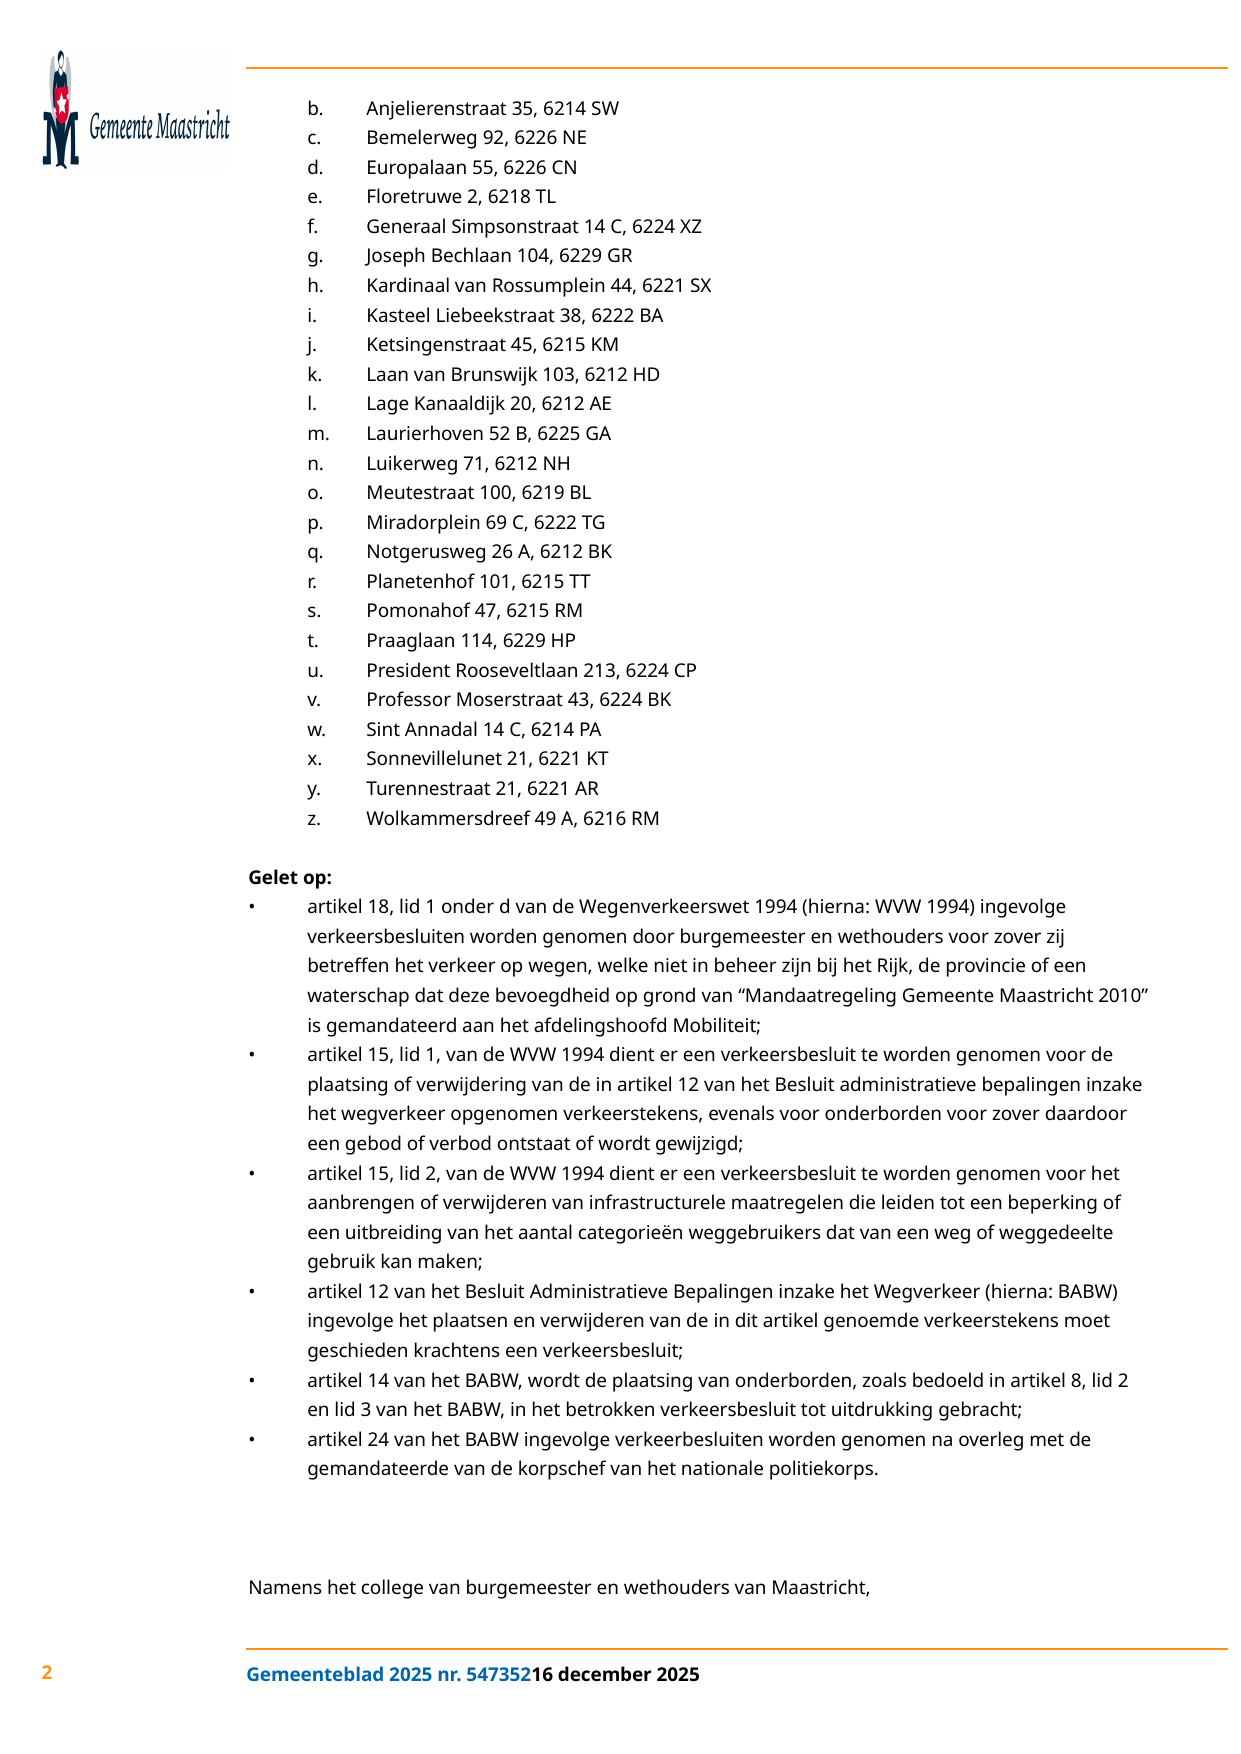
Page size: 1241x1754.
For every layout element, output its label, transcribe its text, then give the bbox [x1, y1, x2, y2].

list Praaglaan 114, 6229 HP [307, 627, 1152, 653]
list Professor Moserstraat 43, 6224 BK [307, 686, 1152, 712]
list artikel 14 van het BABW, wordt de plaatsing van onderborden, zoals bedoeld in artikel 8, lid 2 en lid 3 van het BABW, in het betrokken verkeersbesluit tot uitdrukking gebracht; [248, 1367, 1152, 1422]
text Namens het college van burgemeester en wethouders van Maastricht, [248, 1574, 1152, 1600]
list Miradorplein 69 C, 6222 TG [307, 509, 1152, 535]
list Laan van Brunswijk 103, 6212 HD [307, 361, 1152, 387]
list Joseph Bechlaan 104, 6229 GR [307, 243, 1152, 268]
list Turennestraat 21, 6221 AR [307, 775, 1152, 801]
list Planetenhof 101, 6215 TT [307, 568, 1152, 594]
list Europalaan 55, 6226 CN [307, 154, 1152, 180]
list Luikerweg 71, 6212 NH [307, 450, 1152, 476]
picture [41, 47, 231, 172]
list Generaal Simpsonstraat 14 C, 6224 XZ [307, 213, 1152, 239]
list Bemelerweg 92, 6226 NE [307, 124, 1152, 150]
list Kasteel Liebeekstraat 38, 6222 BA [307, 302, 1152, 328]
text Gelet op: [248, 864, 1152, 890]
list Wolkammersdreef 49 A, 6216 RM [307, 805, 1152, 831]
list Pomonahof 47, 6215 RM [307, 598, 1152, 623]
list artikel 12 van het Besluit Administratieve Bepalingen inzake het Wegverkeer (hierna: BABW) ingevolge het plaatsen en verwijderen van de in dit artikel genoemde verkeerstekens moet geschieden krachtens een verkeersbesluit; [248, 1278, 1152, 1363]
list artikel 15, lid 1, van de WVW 1994 dient er een verkeersbesluit te worden genomen voor de plaatsing of verwijdering van de in artikel 12 van het Besluit administratieve bepalingen inzake het wegverkeer opgenomen verkeerstekens, evenals voor onderborden voor zover daardoor een gebod of verbod ontstaat of wordt gewijzigd; [248, 1041, 1152, 1156]
list artikel 18, lid 1 onder d van de Wegenverkeerswet 1994 (hierna: WVW 1994) ingevolge verkeersbesluiten worden genomen door burgemeester en wethouders voor zover zij betreffen het verkeer op wegen, welke niet in beheer zijn bij het Rijk, de provincie of een waterschap dat deze bevoegdheid op grond van “Mandaatregeling Gemeente Maastricht 2010” is gemandateerd aan het afdelingshoofd Mobiliteit; [248, 893, 1152, 1038]
list artikel 15, lid 2, van de WVW 1994 dient er een verkeersbesluit te worden genomen voor het aanbrengen of verwijderen van infrastructurele maatregelen die leiden tot een beperking of een uitbreiding van het aantal categorieën weggebruikers dat van een weg of weggedeelte gebruik kan maken; [248, 1160, 1152, 1274]
list artikel 24 van het BABW ingevolge verkeerbesluiten worden genomen na overleg met de gemandateerde van de korpschef van het nationale politiekorps. [248, 1426, 1152, 1481]
list Floretruwe 2, 6218 TL [307, 183, 1152, 209]
list Sonnevillelunet 21, 6221 KT [307, 746, 1152, 771]
list Anjelierenstraat 35, 6214 SW [307, 95, 1152, 121]
list Kardinaal van Rossumplein 44, 6221 SX [307, 272, 1152, 298]
list Sint Annadal 14 C, 6214 PA [307, 716, 1152, 742]
list Ketsingenstraat 45, 6215 KM [307, 331, 1152, 357]
list Lage Kanaaldijk 20, 6212 AE [307, 391, 1152, 416]
list President Rooseveltlaan 213, 6224 CP [307, 657, 1152, 683]
list Meutestraat 100, 6219 BL [307, 479, 1152, 505]
list Notgerusweg 26 A, 6212 BK [307, 538, 1152, 564]
list Laurierhoven 52 B, 6225 GA [307, 420, 1152, 446]
